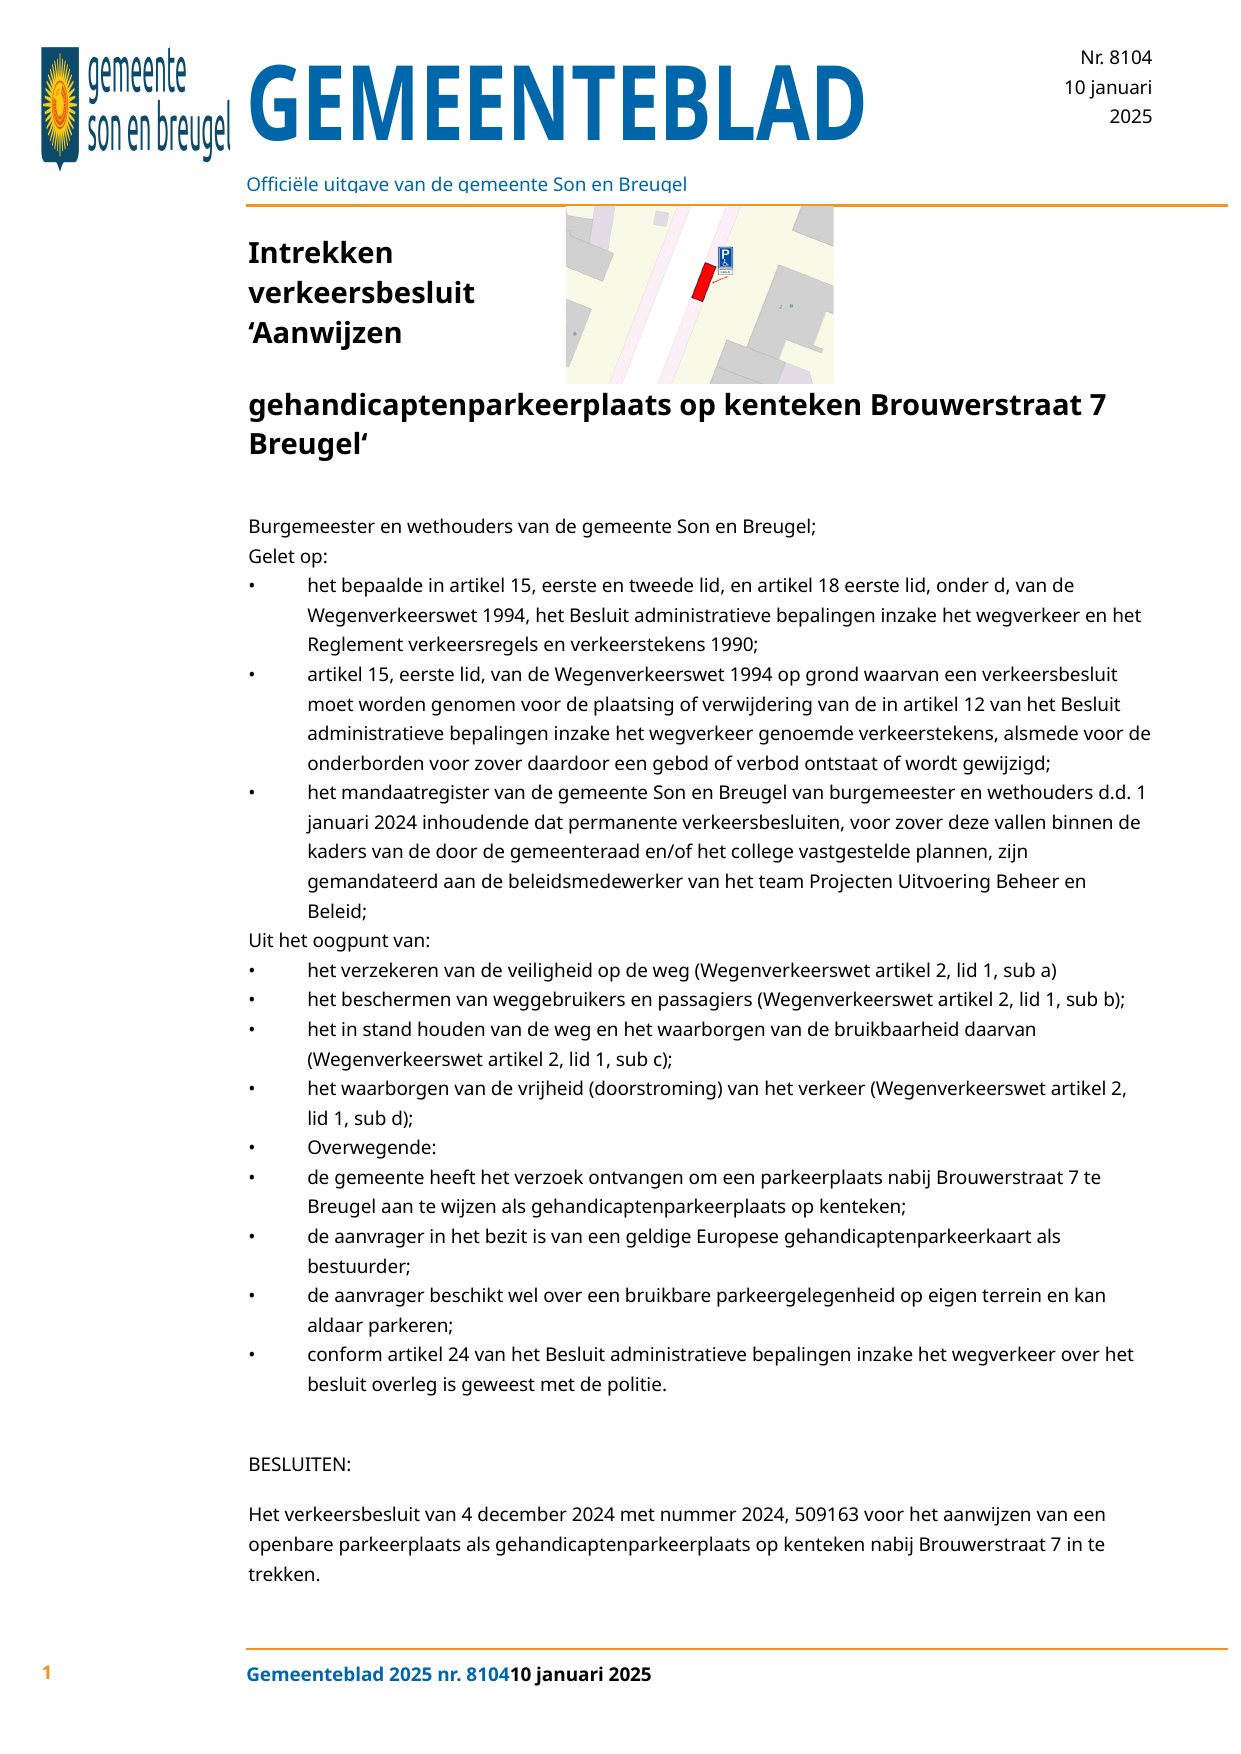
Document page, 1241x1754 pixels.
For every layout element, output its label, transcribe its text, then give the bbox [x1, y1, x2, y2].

list de aanvrager beschikt wel over een bruikbare parkeergelegenheid op eigen terrein en kan aldaar parkeren; [248, 1282, 1152, 1338]
list het mandaatregister van de gemeente Son en Breugel van burgemeester en wethouders d.d. 1 januari 2024 inhoudende dat permanente verkeersbesluiten, voor zover deze vallen binnen de kaders van de door de gemeenteraad en/of het college vastgestelde plannen, zijn gemandateerd aan de beleidsmedewerker van het team Projecten Uitvoering Beheer en Beleid; [248, 779, 1152, 923]
list het beschermen van weggebruikers en passagiers (Wegenverkeerswet artikel 2, lid 1, sub b); [248, 987, 1152, 1012]
list de aanvrager in het bezit is van een geldige Europese gehandicaptenparkeerkaart als bestuurder; [248, 1223, 1152, 1278]
picture [565, 206, 834, 384]
list Overwegende: [248, 1134, 1152, 1160]
text Gelet op: [248, 543, 1152, 568]
list het bepaalde in artikel 15, eerste en tweede lid, en artikel 18 eerste lid, onder d, van de Wegenverkeerswet 1994, het Besluit administratieve bepalingen inzake het wegverkeer en het Reglement verkeersregels en verkeerstekens 1990; [248, 572, 1152, 657]
text BESLUITEN: [248, 1451, 1152, 1477]
text Uit het oogpunt van: [248, 927, 1152, 953]
list het in stand houden van de weg en het waarborgen van de bruikbaarheid daarvan (Wegenverkeerswet artikel 2, lid 1, sub c); [248, 1016, 1152, 1071]
list het waarborgen van de vrijheid (doorstroming) van het verkeer (Wegenverkeerswet artikel 2, lid 1, sub d); [248, 1075, 1152, 1131]
text Burgemeester en wethouders van de gemeente Son en Breugel; [248, 513, 1152, 539]
text Het verkeersbesluit van 4 december 2024 met nummer 2024, 509163 voor het aanwijzen van een openbare parkeerplaats als gehandicaptenparkeerplaats op kenteken nabij Brouwerstraat 7 in te trekken. [248, 1502, 1152, 1586]
list het verzekeren van de veiligheid op de weg (Wegenverkeerswet artikel 2, lid 1, sub a) [248, 957, 1152, 983]
text Intrekken verkeersbesluit ‘Aanwijzen gehandicaptenparkeerplaats op kenteken Brouwerstraat 7 Breugel‘ [248, 232, 1152, 463]
picture [41, 47, 231, 172]
list conform artikel 24 van het Besluit administratieve bepalingen inzake het wegverkeer over het besluit overleg is geweest met de politie. [248, 1342, 1152, 1397]
list artikel 15, eerste lid, van de Wegenverkeerswet 1994 op grond waarvan een verkeersbesluit moet worden genomen voor de plaatsing of verwijdering van de in artikel 12 van het Besluit administratieve bepalingen inzake het wegverkeer genoemde verkeerstekens, alsmede voor de onderborden voor zover daardoor een gebod of verbod ontstaat of wordt gewijzigd; [248, 661, 1152, 776]
list de gemeente heeft het verzoek ontvangen om een parkeerplaats nabij Brouwerstraat 7 te Breugel aan te wijzen als gehandicaptenparkeerplaats op kenteken; [248, 1164, 1152, 1219]
